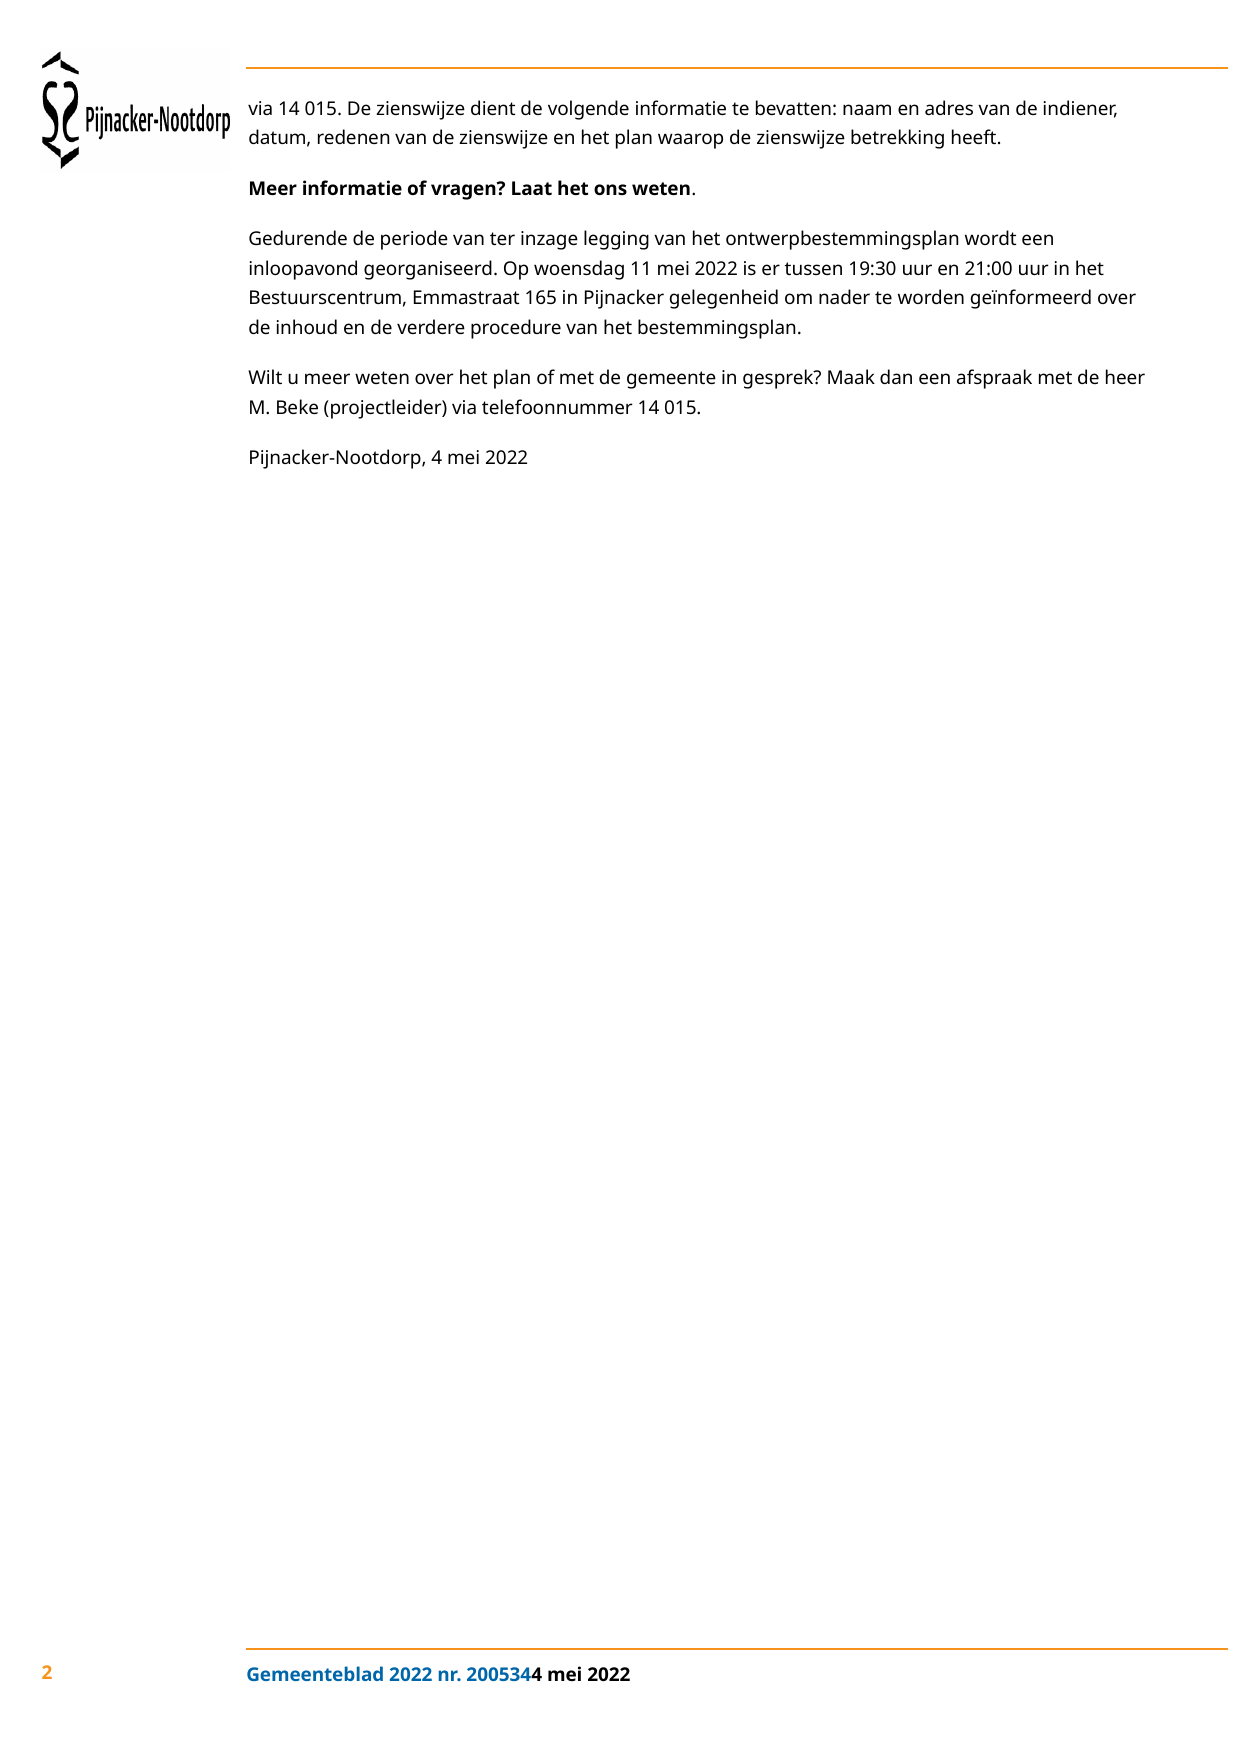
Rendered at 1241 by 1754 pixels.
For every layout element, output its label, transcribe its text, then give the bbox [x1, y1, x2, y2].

text Meer informatie of vragen? Laat het ons weten. [248, 175, 1152, 201]
picture [41, 47, 231, 172]
text Gedurende de periode van ter inzage legging van het ontwerpbestemmingsplan wordt een inloopavond georganiseerd. Op woensdag 11 mei 2022 is er tussen 19:30 uur en 21:00 uur in het Bestuurscentrum, Emmastraat 165 in Pijnacker gelegenheid om nader te worden geïnformeerd over de inhoud en de verdere procedure van het bestemmingsplan. [248, 225, 1152, 340]
text Pijnacker-Nootdorp, 4 mei 2022 [248, 444, 1152, 470]
text Wilt u meer weten over het plan of met de gemeente in gesprek? Maak dan een afspraak met de heer M. Beke (projectleider) via telefoonnummer 14 015. [248, 364, 1152, 420]
text via 14 015. De zienswijze dient de volgende informatie te bevatten: naam en adres van de indiener, datum, redenen van de zienswijze en het plan waarop de zienswijze betrekking heeft. [248, 95, 1152, 150]
